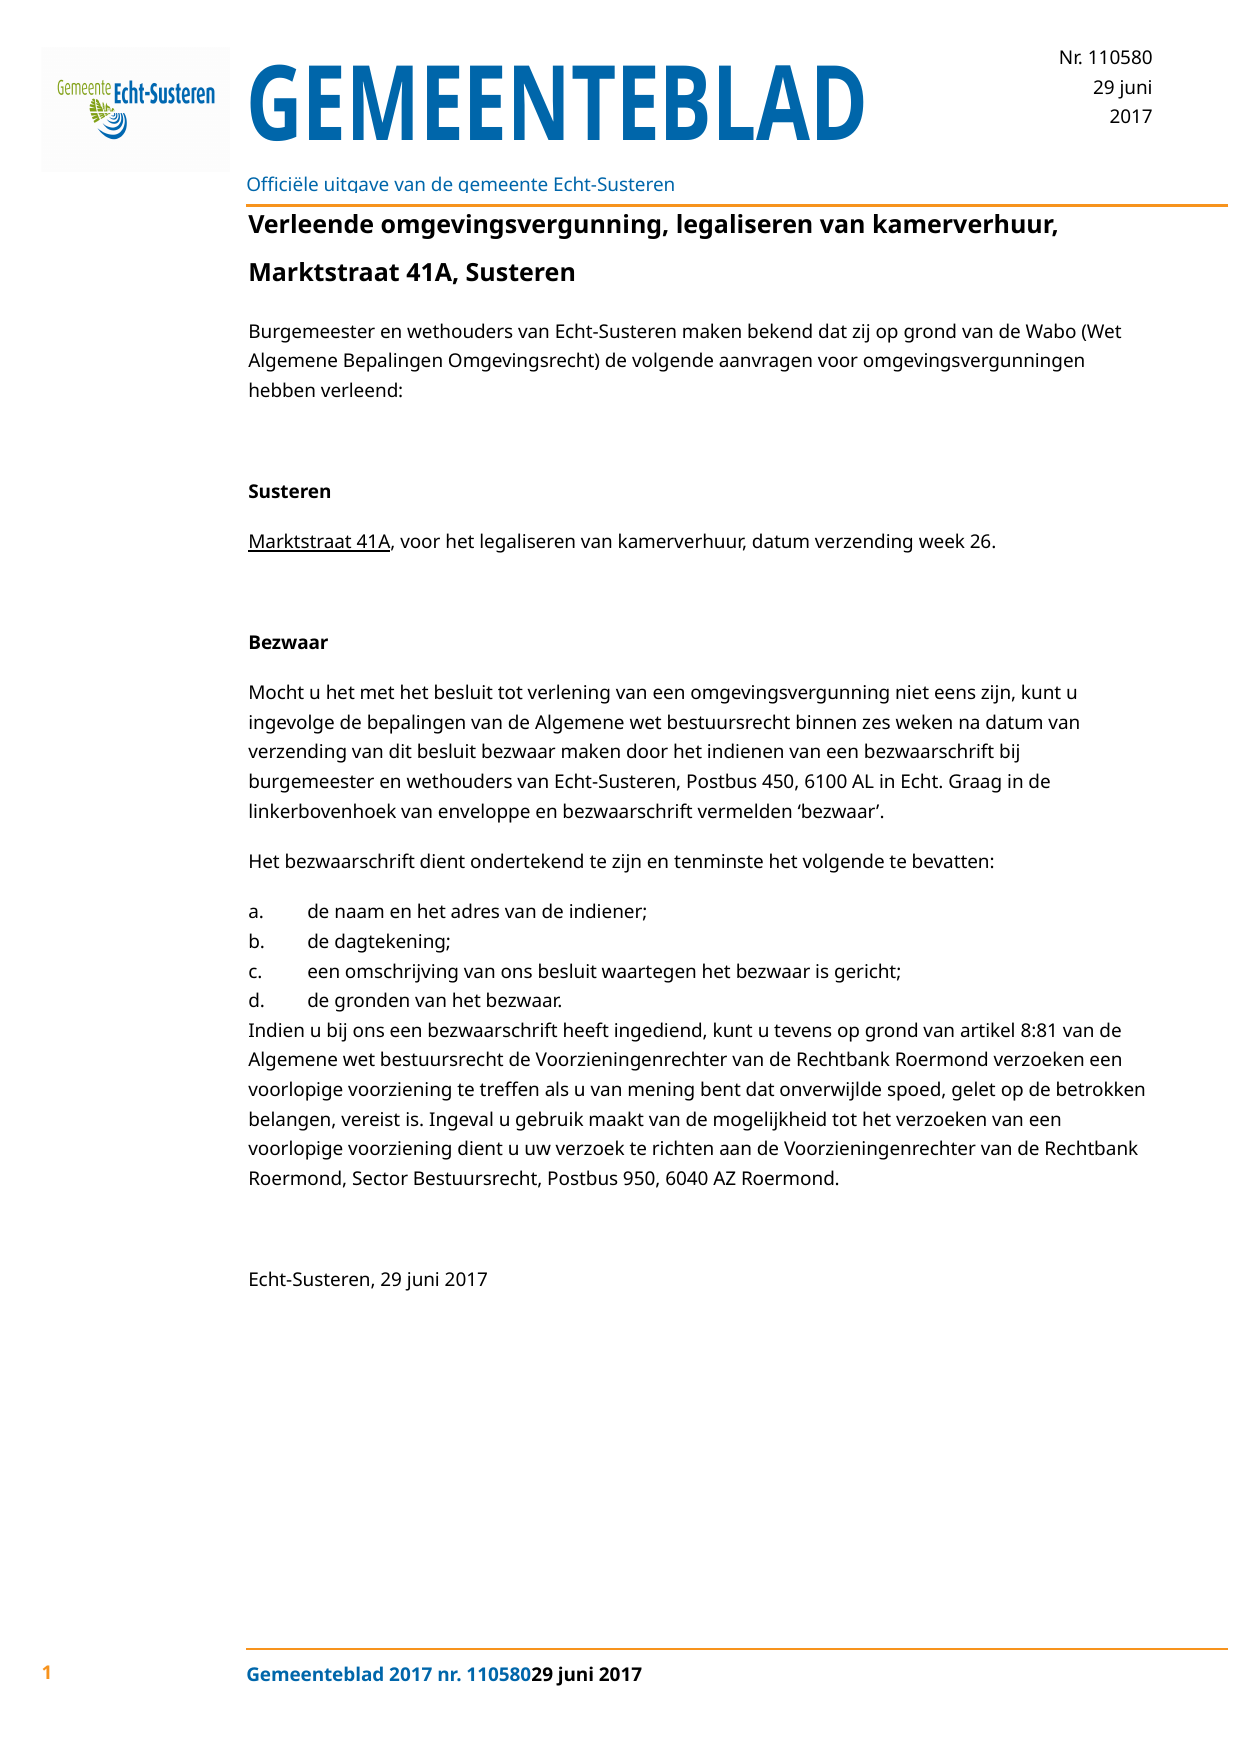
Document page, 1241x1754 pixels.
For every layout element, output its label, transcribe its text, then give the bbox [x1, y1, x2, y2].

list een omschrijving van ons besluit waartegen het bezwaar is gericht; [248, 958, 1152, 984]
text Echt-Susteren, 29 juni 2017 [248, 1266, 1152, 1292]
list de gronden van het bezwaar. [248, 987, 1152, 1013]
text Susteren [248, 478, 1152, 504]
text Mocht u het met het besluit tot verlening van een omgevingsvergunning niet eens zijn, kunt u ingevolge de bepalingen van de Algemene wet bestuursrecht binnen zes weken na datum van verzending van dit besluit bezwaar maken door het indienen van een bezwaarschrift bij burgemeester en wethouders van Echt-Susteren, Postbus 450, 6100 AL in Echt. Graag in de linkerbovenhoek van enveloppe en bezwaarschrift vermelden ‘bezwaar’. [248, 679, 1152, 824]
list de dagtekening; [248, 928, 1152, 954]
picture [41, 47, 231, 172]
text Marktstraat 41A, voor het legaliseren van kamerverhuur, datum verzending week 26. [248, 528, 1152, 554]
text Verleende omgevingsvergunning, legaliseren van kamerverhuur, Marktstraat 41A, Susteren [248, 207, 1152, 288]
text Burgemeester en wethouders van Echt-Susteren maken bekend dat zij op grond van de Wabo (Wet Algemene Bepalingen Omgevingsrecht) de volgende aanvragen voor omgevingsvergunningen hebben verleend: [248, 318, 1152, 403]
text Bezwaar [248, 629, 1152, 655]
list de naam en het adres van de indiener; [248, 899, 1152, 924]
text Het bezwaarschrift dient ondertekend te zijn en tenminste het volgende te bevatten: [248, 848, 1152, 874]
text Indien u bij ons een bezwaarschrift heeft ingediend, kunt u tevens op grond van artikel 8:81 van de Algemene wet bestuursrecht de Voorzieningenrechter van de Rechtbank Roermond verzoeken een voorlopige voorziening te treffen als u van mening bent dat onverwijlde spoed, gelet op de betrokken belangen, vereist is. Ingeval u gebruik maakt van de mogelijkheid tot het verzoeken van een voorlopige voorziening dient u uw verzoek te richten aan de Voorzieningenrechter van de Rechtbank Roermond, Sector Bestuursrecht, Postbus 950, 6040 AZ Roermond. [248, 1017, 1152, 1191]
